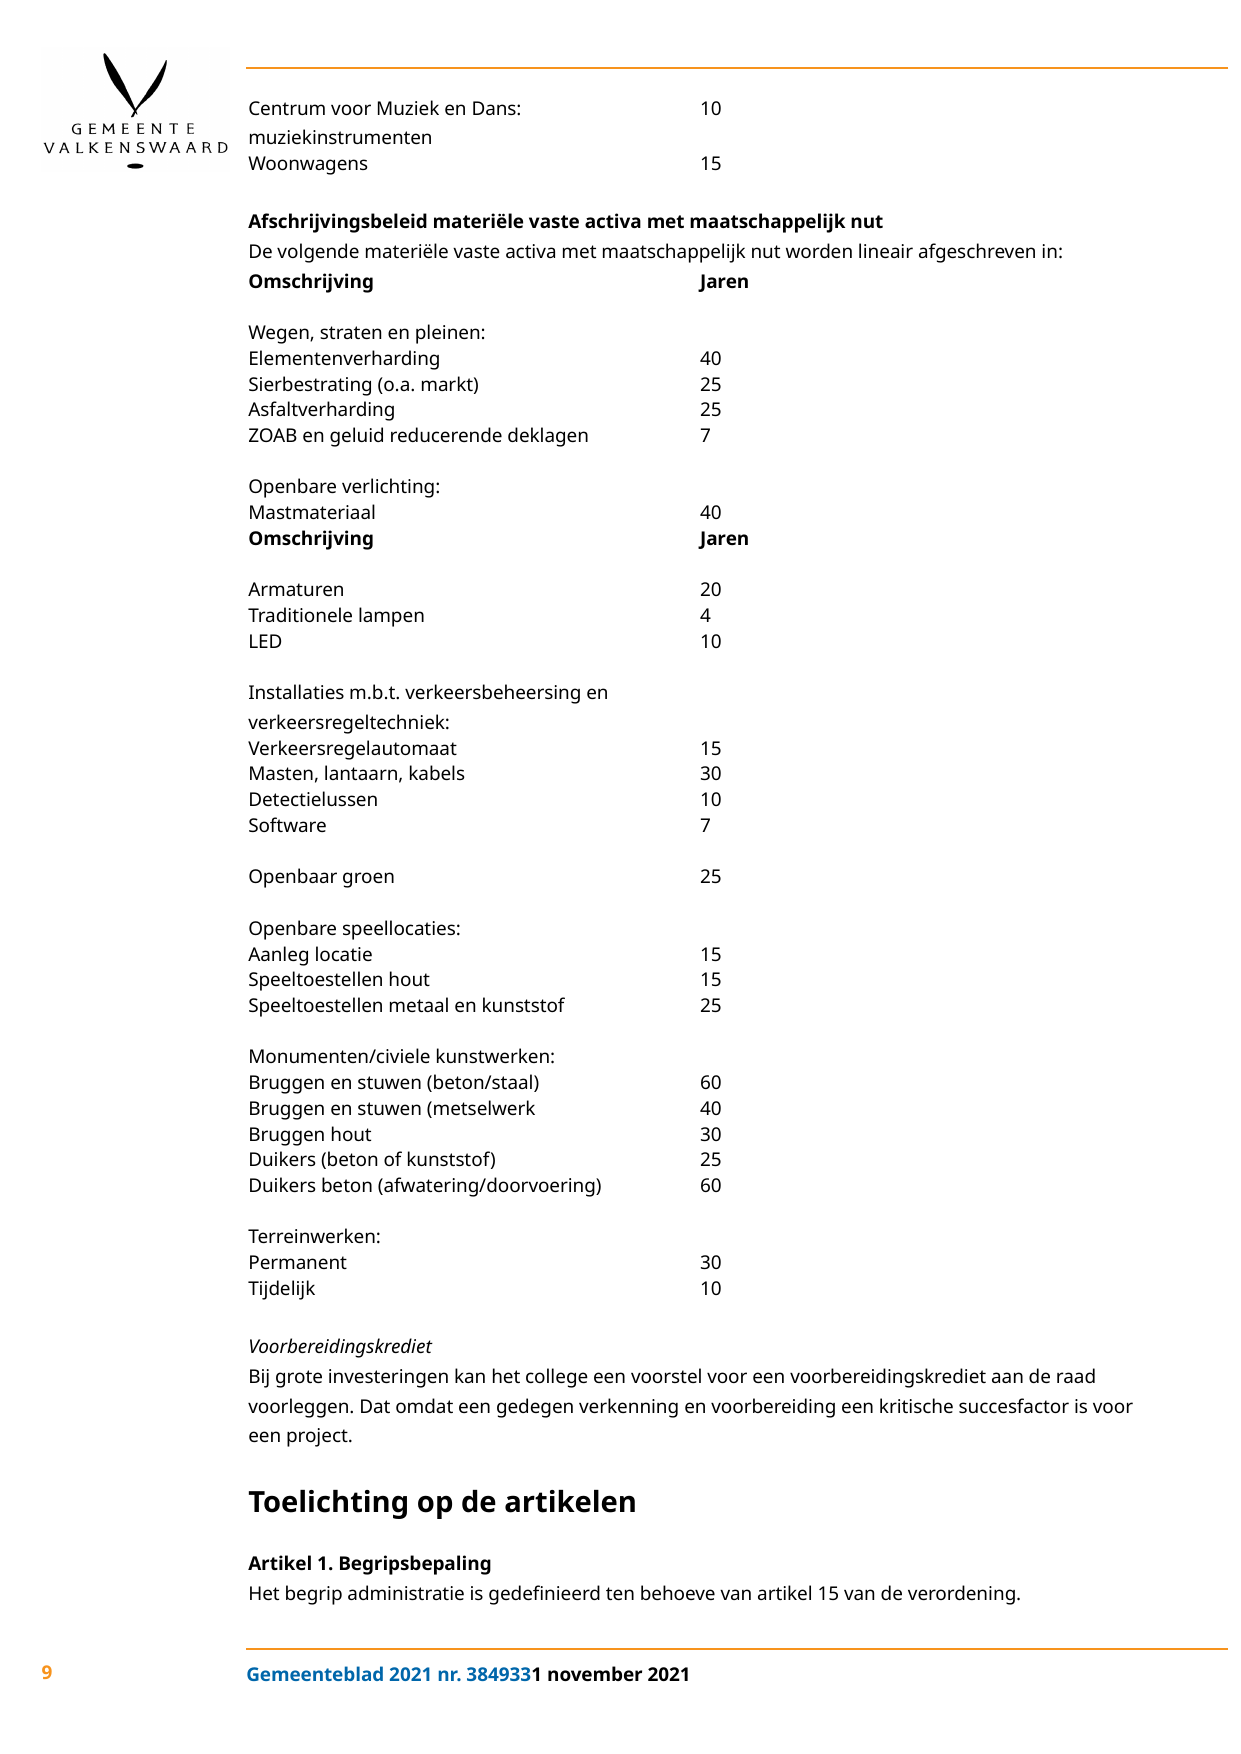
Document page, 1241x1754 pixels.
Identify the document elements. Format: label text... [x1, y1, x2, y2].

table_cell 40 [700, 1095, 1152, 1121]
text Artikel 1. Begripsbepaling [248, 1551, 1152, 1576]
table_cell [700, 319, 1152, 345]
table_cell Openbare verlichting: [248, 474, 700, 499]
table_cell Openbaar groen [248, 864, 700, 889]
table_cell 30 [700, 1121, 1152, 1147]
table_cell Masten, lantaarn, kabels [248, 761, 700, 786]
text Bij grote investeringen kan het college een voorstel voor een voorbereidingskrediet aan de raad voorleggen. Dat omdat een gedegen verkenning en voorbereiding een kritische succesfactor is voor een project. [248, 1363, 1152, 1448]
table_cell ZOAB en geluid reducerende deklagen [248, 422, 700, 448]
table_cell [248, 551, 700, 577]
table_cell Elementenverharding [248, 345, 700, 371]
table_cell 25 [700, 397, 1152, 422]
table_cell 7 [700, 812, 1152, 838]
table_cell 20 [700, 577, 1152, 602]
table_cell Openbare speellocaties: [248, 915, 700, 941]
table_cell Sierbestrating (o.a. markt) [248, 371, 700, 397]
table_cell 30 [700, 1250, 1152, 1275]
table_cell 25 [700, 864, 1152, 889]
table_cell Bruggen hout [248, 1121, 700, 1147]
table_cell Omschrijving [248, 525, 700, 551]
table_cell [700, 448, 1152, 474]
table_cell [248, 889, 700, 915]
table_cell Terreinwerken: [248, 1224, 700, 1249]
table_cell Centrum voor Muziek en Dans: muziekinstrumenten [248, 95, 700, 150]
table_cell [700, 294, 1152, 319]
table_cell [700, 915, 1152, 941]
table_cell Jaren [700, 525, 1152, 551]
table_cell Monumenten/civiele kunstwerken: [248, 1044, 700, 1069]
table_cell [700, 1224, 1152, 1249]
text Voorbereidingskrediet [248, 1334, 1152, 1359]
table_cell Duikers (beton of kunststof) [248, 1147, 700, 1172]
table_cell Armaturen [248, 577, 700, 602]
table_cell 15 [700, 735, 1152, 761]
table_cell 15 [700, 966, 1152, 992]
table_cell Speeltoestellen hout [248, 966, 700, 992]
table_cell Woonwagens [248, 150, 700, 176]
table_cell Aanleg locatie [248, 941, 700, 966]
table_cell 60 [700, 1069, 1152, 1095]
table_cell Asfaltverharding [248, 397, 700, 422]
table_cell 4 [700, 603, 1152, 628]
table_cell [248, 1018, 700, 1044]
table_cell 30 [700, 761, 1152, 786]
table_cell [248, 448, 700, 474]
table_cell [248, 1198, 700, 1224]
text Afschrijvingsbeleid materiële vaste activa met maatschappelijk nut [248, 209, 1152, 234]
table_cell 40 [700, 500, 1152, 525]
table_cell 25 [700, 371, 1152, 397]
table_cell [700, 680, 1152, 735]
table_cell [248, 654, 700, 679]
table_cell 7 [700, 422, 1152, 448]
table_cell [700, 1018, 1152, 1044]
table_cell Duikers beton (afwatering/doorvoering) [248, 1172, 700, 1198]
table_cell 60 [700, 1172, 1152, 1198]
table_cell 15 [700, 941, 1152, 966]
table_header Omschrijving [248, 268, 700, 294]
table_cell Mastmateriaal [248, 500, 700, 525]
table_cell [700, 474, 1152, 499]
table_cell 40 [700, 345, 1152, 371]
table_cell Speeltoestellen metaal en kunststof [248, 992, 700, 1018]
table_cell 25 [700, 1147, 1152, 1172]
table_cell Tijdelijk [248, 1275, 700, 1301]
table_cell 10 [700, 786, 1152, 812]
table_cell 25 [700, 992, 1152, 1018]
text Het begrip administratie is gedefinieerd ten behoeve van artikel 15 van de verordening. [248, 1580, 1152, 1606]
table_cell Wegen, straten en pleinen: [248, 319, 700, 345]
table_cell 10 [700, 628, 1152, 654]
table_cell [700, 1198, 1152, 1224]
table_cell [700, 1044, 1152, 1069]
table_cell [700, 889, 1152, 915]
table_cell Software [248, 812, 700, 838]
table_cell LED [248, 628, 700, 654]
table_cell Traditionele lampen [248, 603, 700, 628]
table_cell Permanent [248, 1250, 700, 1275]
text De volgende materiële vaste activa met maatschappelijk nut worden lineair afgeschreven in: [248, 238, 1152, 264]
table_cell Bruggen en stuwen (beton/staal) [248, 1069, 700, 1095]
table_cell [700, 838, 1152, 863]
table_cell 10 [700, 95, 1152, 150]
table_cell Verkeersregelautomaat [248, 735, 700, 761]
table_cell Bruggen en stuwen (metselwerk [248, 1095, 700, 1121]
table_cell Installaties m.b.t. verkeersbeheersing en verkeersregeltechniek: [248, 680, 700, 735]
text Toelichting op de artikelen [248, 1482, 1152, 1521]
table_cell [700, 551, 1152, 577]
table_cell [248, 294, 700, 319]
table_cell [248, 838, 700, 863]
table_cell 10 [700, 1275, 1152, 1301]
table_cell 15 [700, 150, 1152, 176]
table_header Jaren [700, 268, 1152, 294]
table_cell [700, 654, 1152, 679]
table_cell Detectielussen [248, 786, 700, 812]
picture [41, 47, 231, 172]
